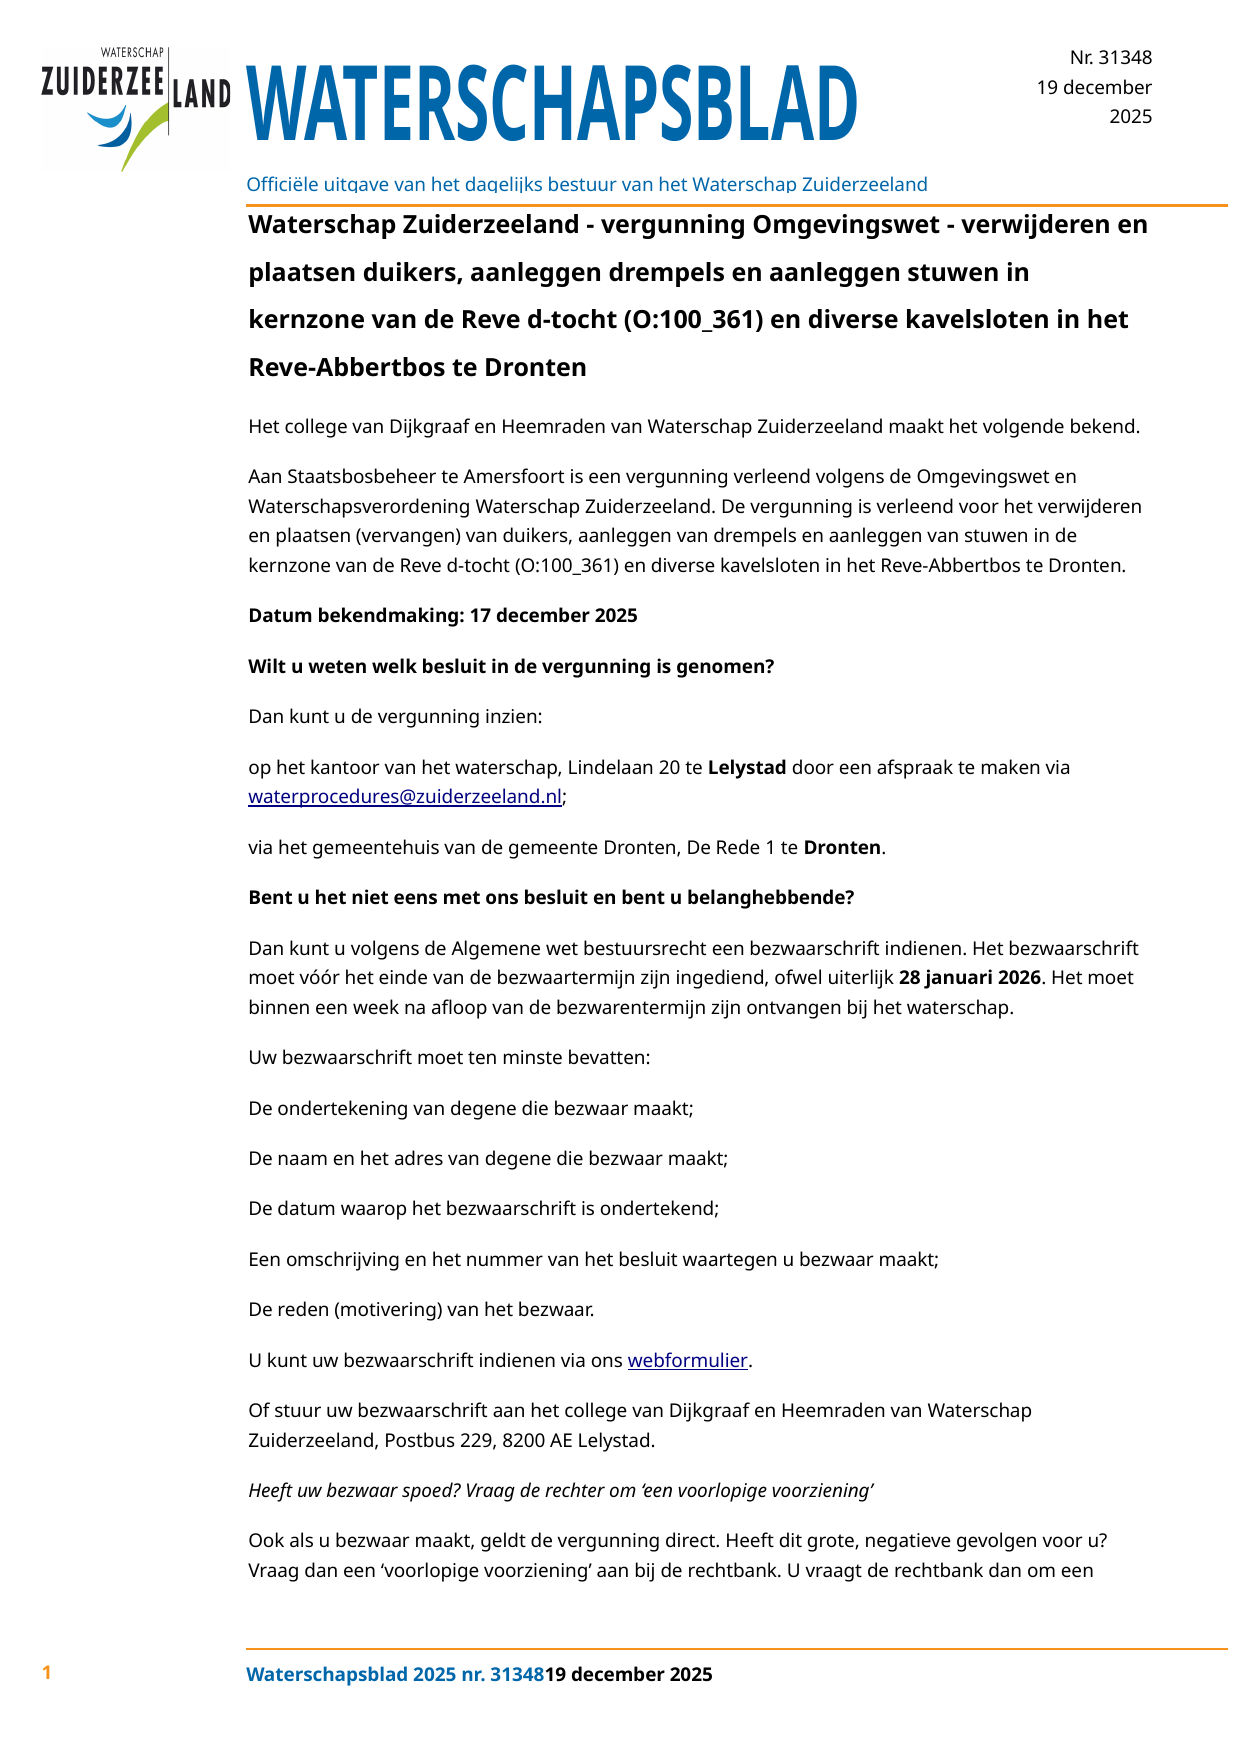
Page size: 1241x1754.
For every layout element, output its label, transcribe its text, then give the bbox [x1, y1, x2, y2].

text Dan kunt u de vergunning inzien: [248, 703, 1152, 729]
text De reden (motivering) van het bezwaar. [248, 1296, 1152, 1322]
text De datum waarop het bezwaarschrift is ondertekend; [248, 1196, 1152, 1221]
text Wilt u weten welk besluit in de vergunning is genomen? [248, 653, 1152, 679]
text Het college van Dijkgraaf en Heemraden van Waterschap Zuiderzeeland maakt het volgende bekend. [248, 413, 1152, 439]
text Een omschrijving en het nummer van het besluit waartegen u bezwaar maakt; [248, 1246, 1152, 1272]
text U kunt uw bezwaarschrift indienen via ons webformulier. [248, 1347, 1152, 1373]
text op het kantoor van het waterschap, Lindelaan 20 te Lelystad door een afspraak te maken via waterprocedures@zuiderzeeland.nl; [248, 754, 1152, 809]
text Dan kunt u volgens de Algemene wet bestuursrecht een bezwaarschrift indienen. Het bezwaarschrift moet vóór het einde van de bezwaartermijn zijn ingediend, ofwel uiterlijk 28 januari 2026. Het moet binnen een week na afloop van de bezwarentermijn zijn ontvangen bij het waterschap. [248, 935, 1152, 1020]
picture [41, 47, 231, 172]
text Datum bekendmaking: 17 december 2025 [248, 603, 1152, 628]
text Of stuur uw bezwaarschrift aan het college van Dijkgraaf en Heemraden van Waterschap Zuiderzeeland, Postbus 229, 8200 AE Lelystad. [248, 1397, 1152, 1453]
text Bent u het niet eens met ons besluit en bent u belanghebbende? [248, 884, 1152, 910]
text Waterschap Zuiderzeeland - vergunning Omgevingswet - verwijderen en plaatsen duikers, aanleggen drempels en aanleggen stuwen in kernzone van de Reve d-tocht (O:100_361) en diverse kavelsloten in het Reve-Abbertbos te Dronten [248, 207, 1152, 384]
text Uw bezwaarschrift moet ten minste bevatten: [248, 1044, 1152, 1070]
text De ondertekening van degene die bezwaar maakt; [248, 1095, 1152, 1121]
text De naam en het adres van degene die bezwaar maakt; [248, 1145, 1152, 1171]
text via het gemeentehuis van de gemeente Dronten, De Rede 1 te Dronten. [248, 834, 1152, 860]
text Ook als u bezwaar maakt, geldt de vergunning direct. Heeft dit grote, negatieve gevolgen voor u? Vraag dan een ‘voorlopige voorziening’ aan bij de rechtbank. U vraagt de rechtbank dan om een [248, 1528, 1152, 1583]
text Heeft uw bezwaar spoed? Vraag de rechter om ‘een voorlopige voorziening’ [248, 1477, 1152, 1503]
text Aan Staatsbosbeheer te Amersfoort is een vergunning verleend volgens de Omgevingswet en Waterschapsverordening Waterschap Zuiderzeeland. De vergunning is verleend voor het verwijderen en plaatsen (vervangen) van duikers, aanleggen van drempels en aanleggen van stuwen in de kernzone van de Reve d-tocht (O:100_361) en diverse kavelsloten in het Reve-Abbertbos te Dronten. [248, 463, 1152, 578]
